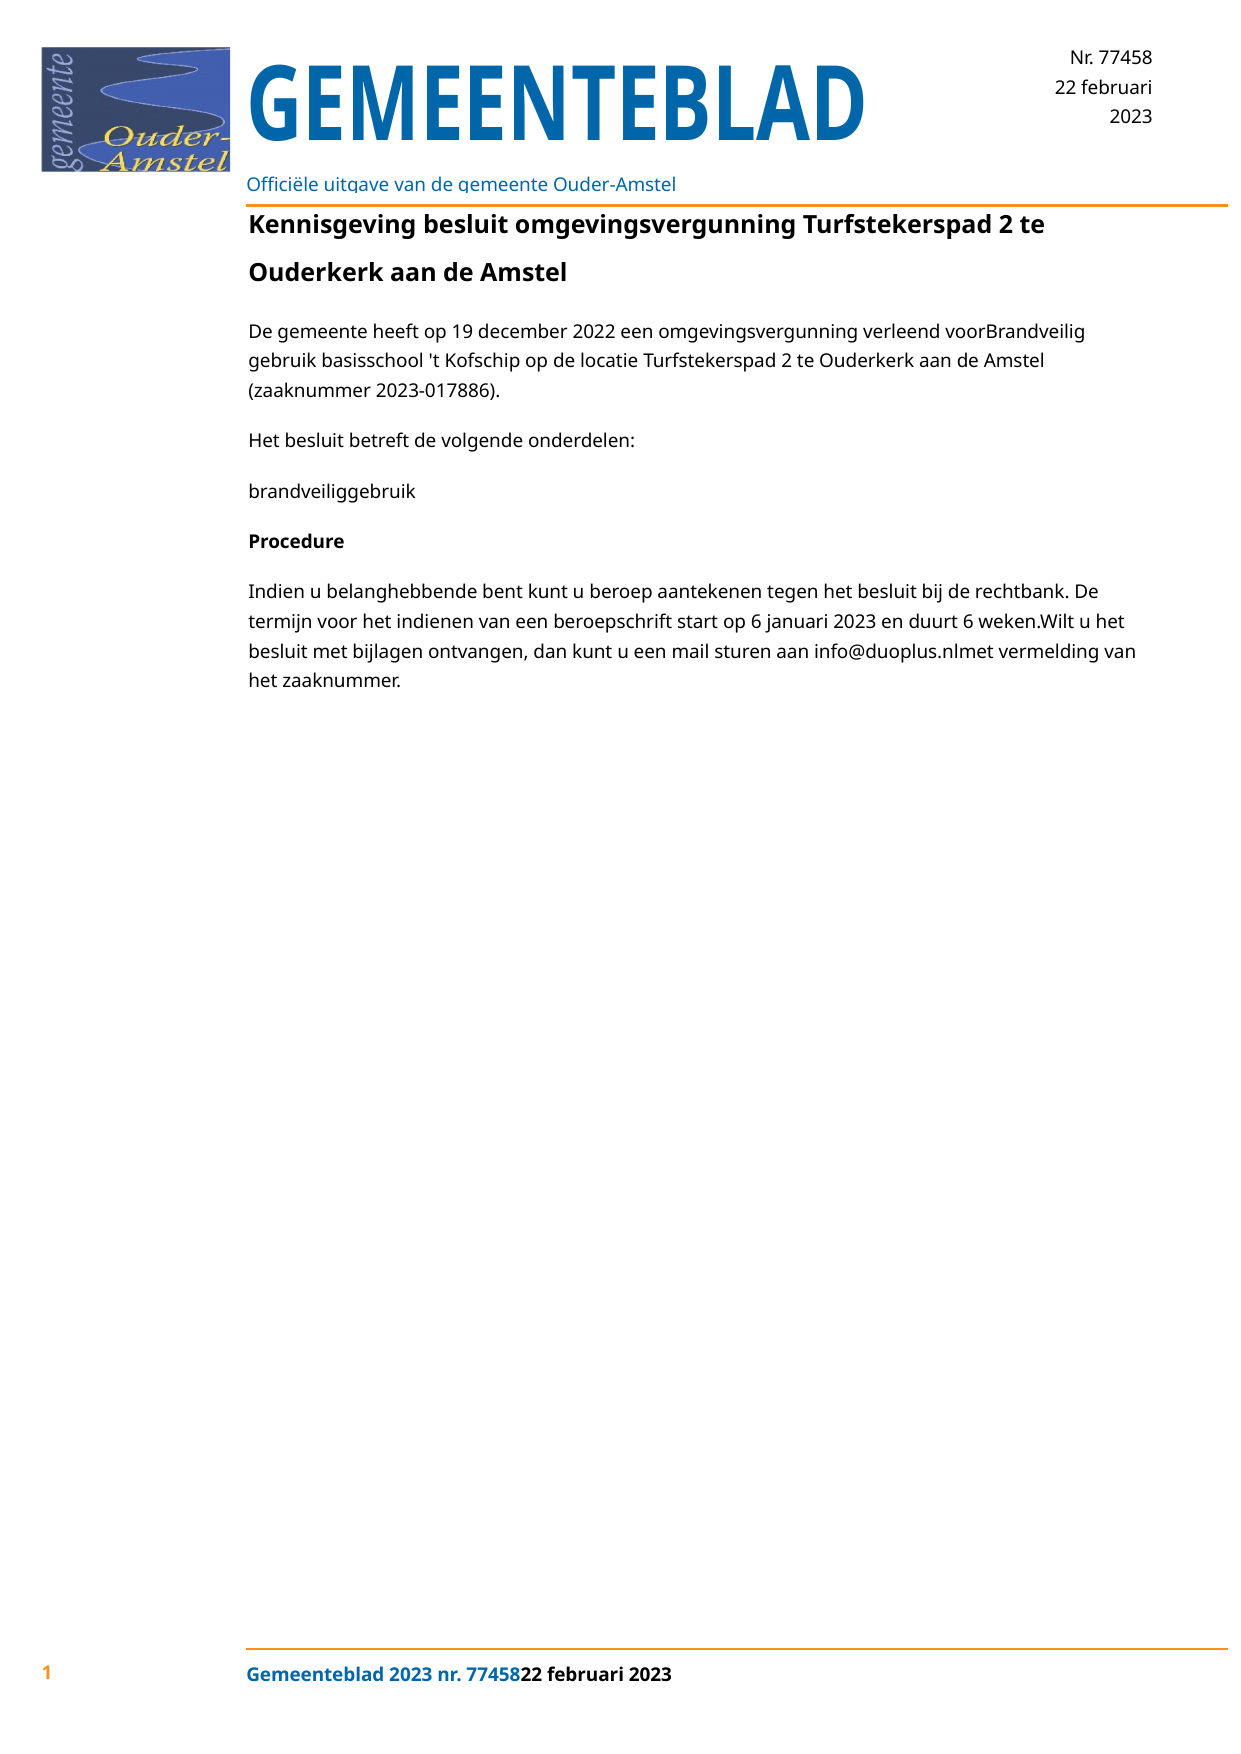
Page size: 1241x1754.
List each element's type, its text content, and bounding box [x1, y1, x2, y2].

text Kennisgeving besluit omgevingsvergunning Turfstekerspad 2 te Ouderkerk aan de Amstel [248, 207, 1152, 288]
text De gemeente heeft op 19 december 2022 een omgevingsvergunning verleend voorBrandveilig gebruik basisschool 't Kofschip op de locatie Turfstekerspad 2 te Ouderkerk aan de Amstel (zaaknummer 2023-017886). [248, 318, 1152, 403]
text Procedure [248, 528, 1152, 554]
text Indien u belanghebbende bent kunt u beroep aantekenen tegen het besluit bij de rechtbank. De termijn voor het indienen van een beroepschrift start op 6 januari 2023 en duurt 6 weken.Wilt u het besluit met bijlagen ontvangen, dan kunt u een mail sturen aan info@duoplus.nlmet vermelding van het zaaknummer. [248, 579, 1152, 693]
picture [41, 47, 231, 172]
text Het besluit betreft de volgende onderdelen: [248, 427, 1152, 453]
text brandveiliggebruik [248, 478, 1152, 504]
